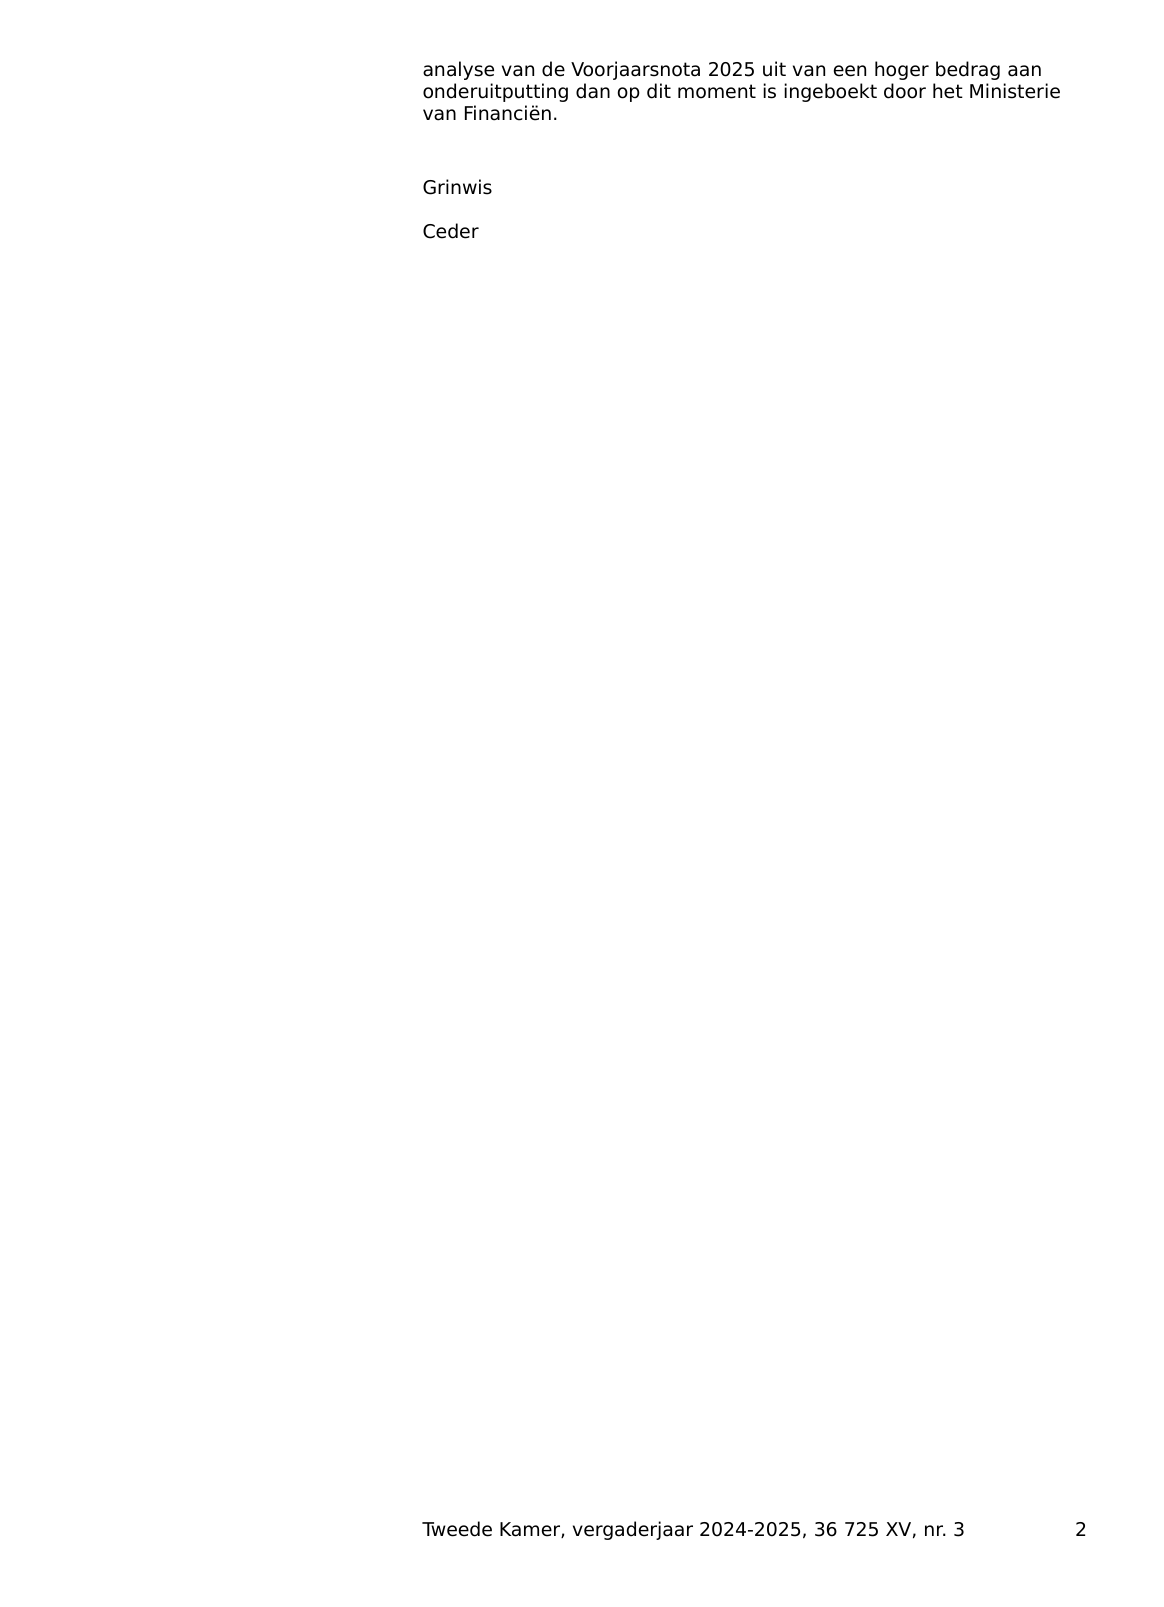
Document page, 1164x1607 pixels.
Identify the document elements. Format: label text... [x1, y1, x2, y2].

text Grinwis Ceder [422, 155, 1087, 243]
text analyse van de Voorjaarsnota 2025 uit van een hoger bedrag aan onderuitputting dan op dit moment is ingeboekt door het Ministerie van Financiën. [422, 59, 1087, 125]
